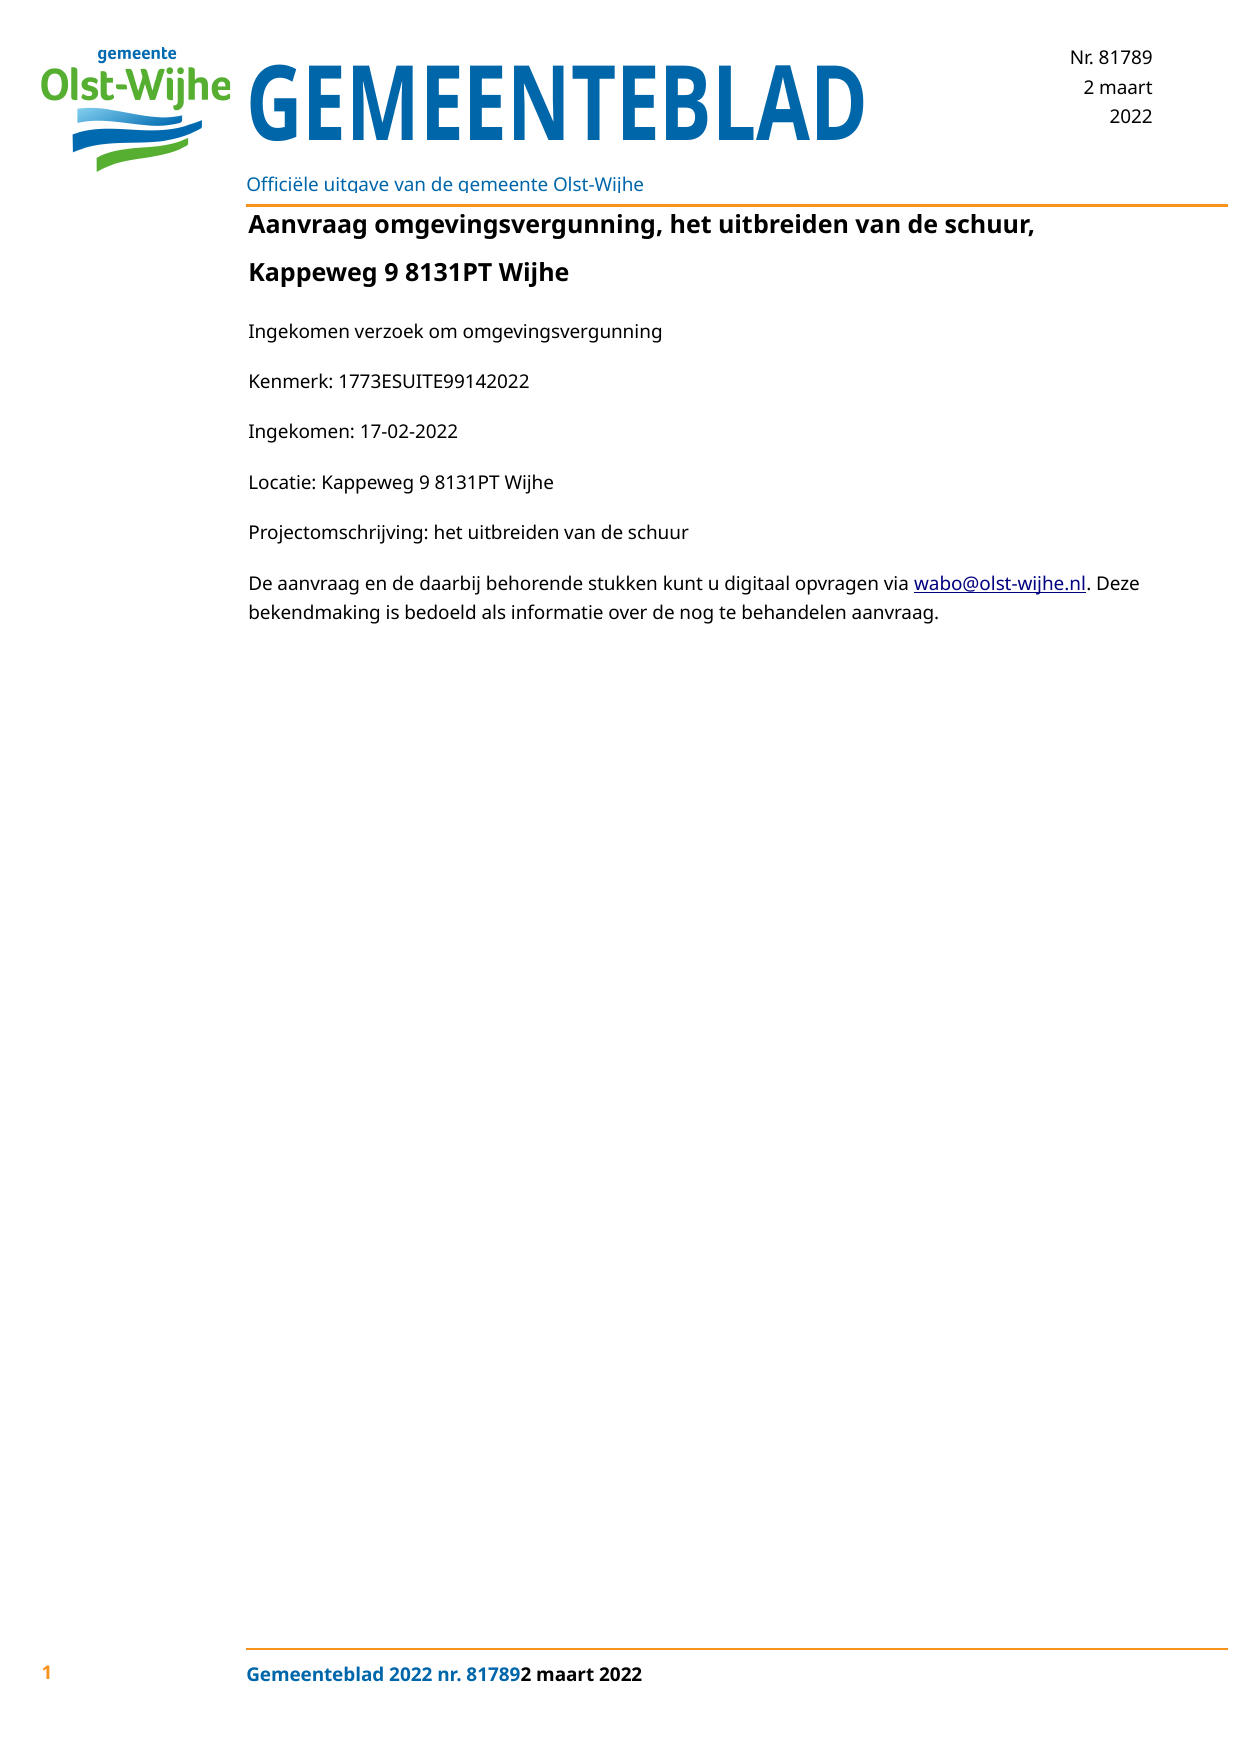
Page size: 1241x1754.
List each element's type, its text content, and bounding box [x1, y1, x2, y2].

text Locatie: Kappeweg 9 8131PT Wijhe [248, 469, 1152, 495]
text Aanvraag omgevingsvergunning, het uitbreiden van de schuur, Kappeweg 9 8131PT Wijhe [248, 207, 1152, 288]
text Ingekomen verzoek om omgevingsvergunning [248, 318, 1152, 344]
picture [41, 47, 231, 172]
text Kenmerk: 1773ESUITE99142022 [248, 368, 1152, 394]
text Ingekomen: 17-02-2022 [248, 419, 1152, 444]
text De aanvraag en de daarbij behorende stukken kunt u digitaal opvragen via wabo@olst-wijhe.nl. Deze bekendmaking is bedoeld als informatie over de nog te behandelen aanvraag. [248, 570, 1152, 625]
text Projectomschrijving: het uitbreiden van de schuur [248, 519, 1152, 545]
